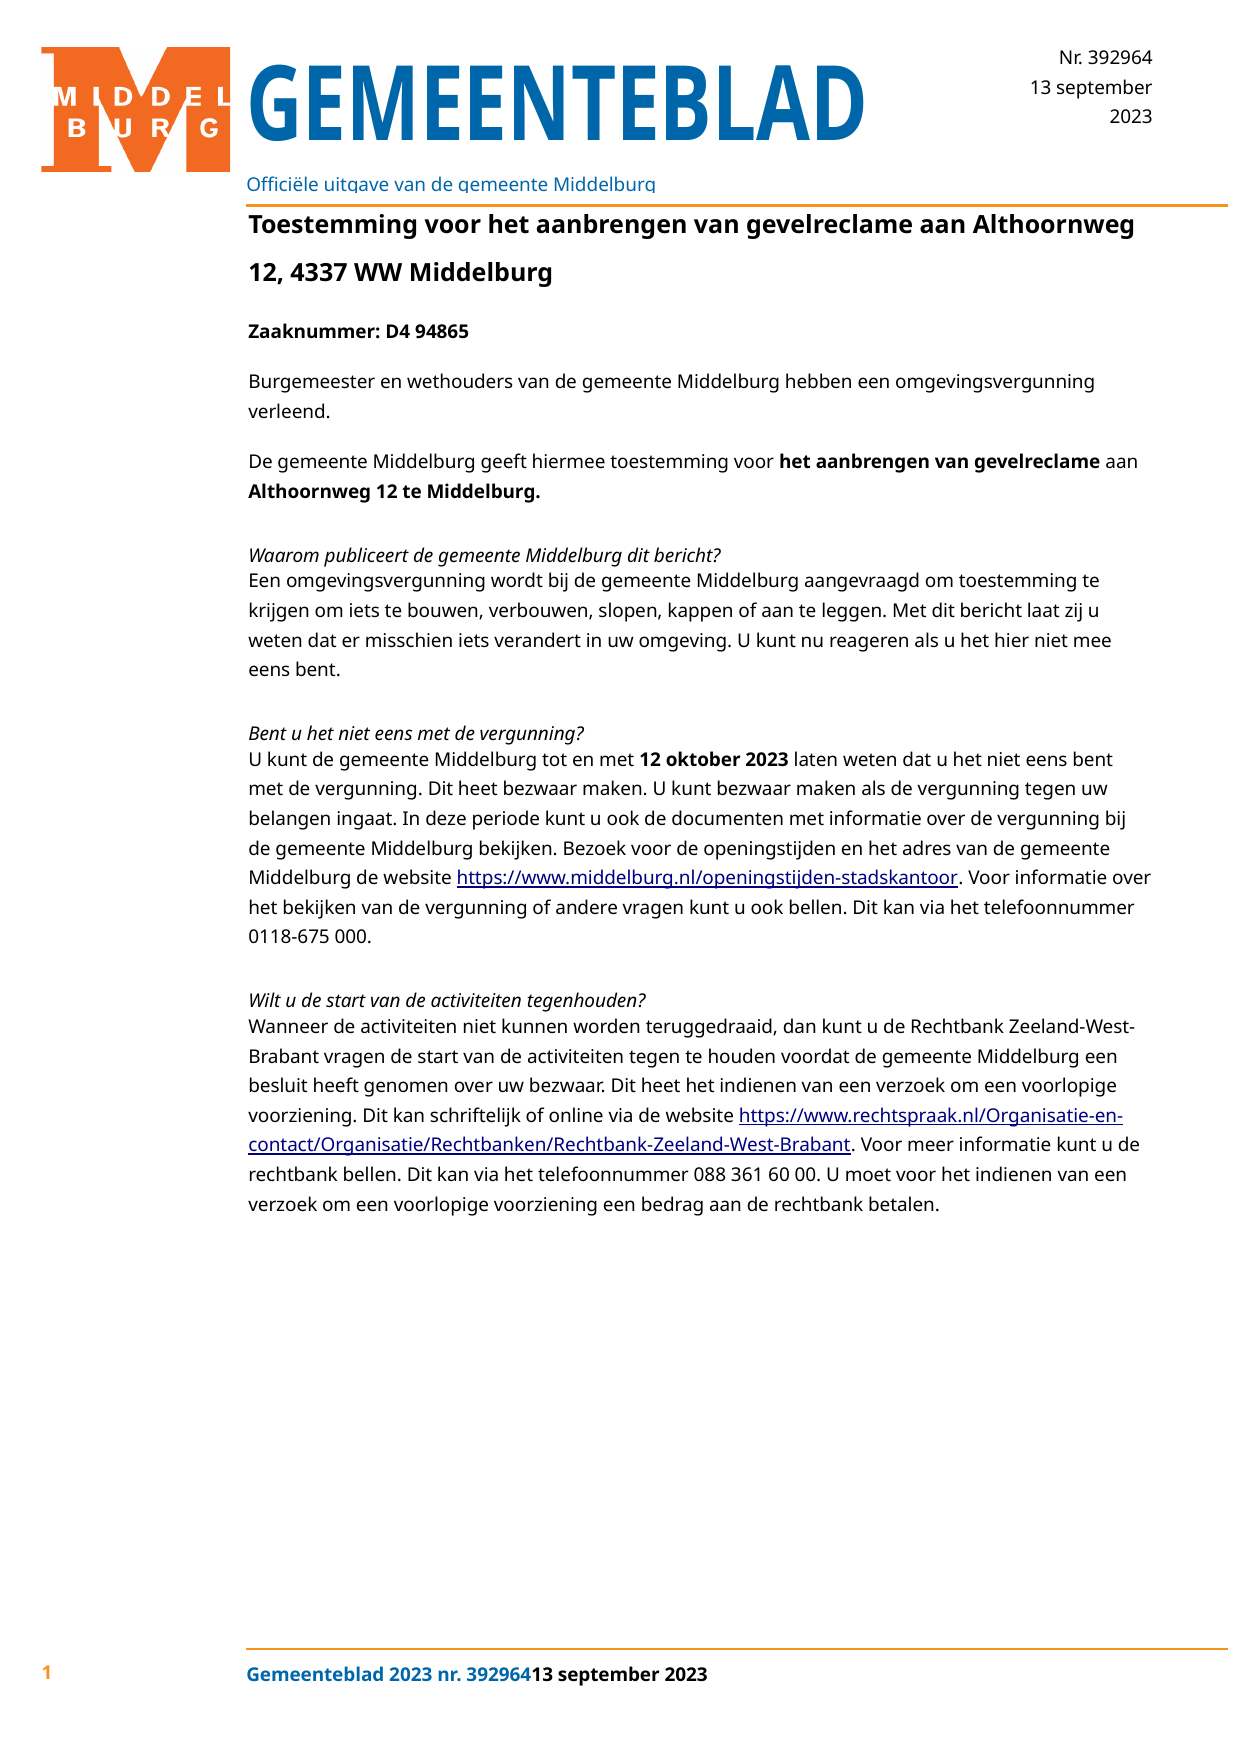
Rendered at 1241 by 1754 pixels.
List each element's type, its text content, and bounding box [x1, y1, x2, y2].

text Zaaknummer: D4 94865 [248, 318, 1152, 344]
text Toestemming voor het aanbrengen van gevelreclame aan Althoornweg 12, 4337 WW Middelburg [248, 207, 1152, 288]
text Burgemeester en wethouders van de gemeente Middelburg hebben een omgevingsvergunning verleend. [248, 368, 1152, 424]
text U kunt de gemeente Middelburg tot en met 12 oktober 2023 laten weten dat u het niet eens bent met de vergunning. Dit heet bezwaar maken. U kunt bezwaar maken als de vergunning tegen uw belangen ingaat. In deze periode kunt u ook de documenten met informatie over de vergunning bij de gemeente Middelburg bekijken. Bezoek voor de openingstijden en het adres van de gemeente Middelburg de website https://www.middelburg.nl/openingstijden-stadskantoor. Voor informatie over het bekijken van de vergunning of andere vragen kunt u ook bellen. Dit kan via het telefoonnummer 0118-675 000. [248, 746, 1152, 949]
text Wanneer de activiteiten niet kunnen worden teruggedraaid, dan kunt u de Rechtbank Zeeland-West-Brabant vragen de start van de activiteiten tegen te houden voordat de gemeente Middelburg een besluit heeft genomen over uw bezwaar. Dit heet het indienen van een verzoek om een voorlopige voorziening. Dit kan schriftelijk of online via de website https://www.rechtspraak.nl/Organisatie-en-contact/Organisatie/Rechtbanken/Rechtbank-Zeeland-West-Brabant. Voor meer informatie kunt u de rechtbank bellen. Dit kan via het telefoonnummer 088 361 60 00. U moet voor het indienen van een verzoek om een voorlopige voorziening een bedrag aan de rechtbank betalen. [248, 1013, 1152, 1216]
text Wilt u de start van de activiteiten tegenhouden? [248, 987, 1152, 1013]
text Een omgevingsvergunning wordt bij de gemeente Middelburg aangevraagd om toestemming te krijgen om iets te bouwen, verbouwen, slopen, kappen of aan te leggen. Met dit bericht laat zij u weten dat er misschien iets verandert in uw omgeving. U kunt nu reageren als u het hier niet mee eens bent. [248, 568, 1152, 682]
picture [41, 47, 231, 172]
text Waarom publiceert de gemeente Middelburg dit bericht? [248, 542, 1152, 568]
text Bent u het niet eens met de vergunning? [248, 720, 1152, 746]
text De gemeente Middelburg geeft hiermee toestemming voor het aanbrengen van gevelreclame aan Althoornweg 12 te Middelburg. [248, 448, 1152, 504]
